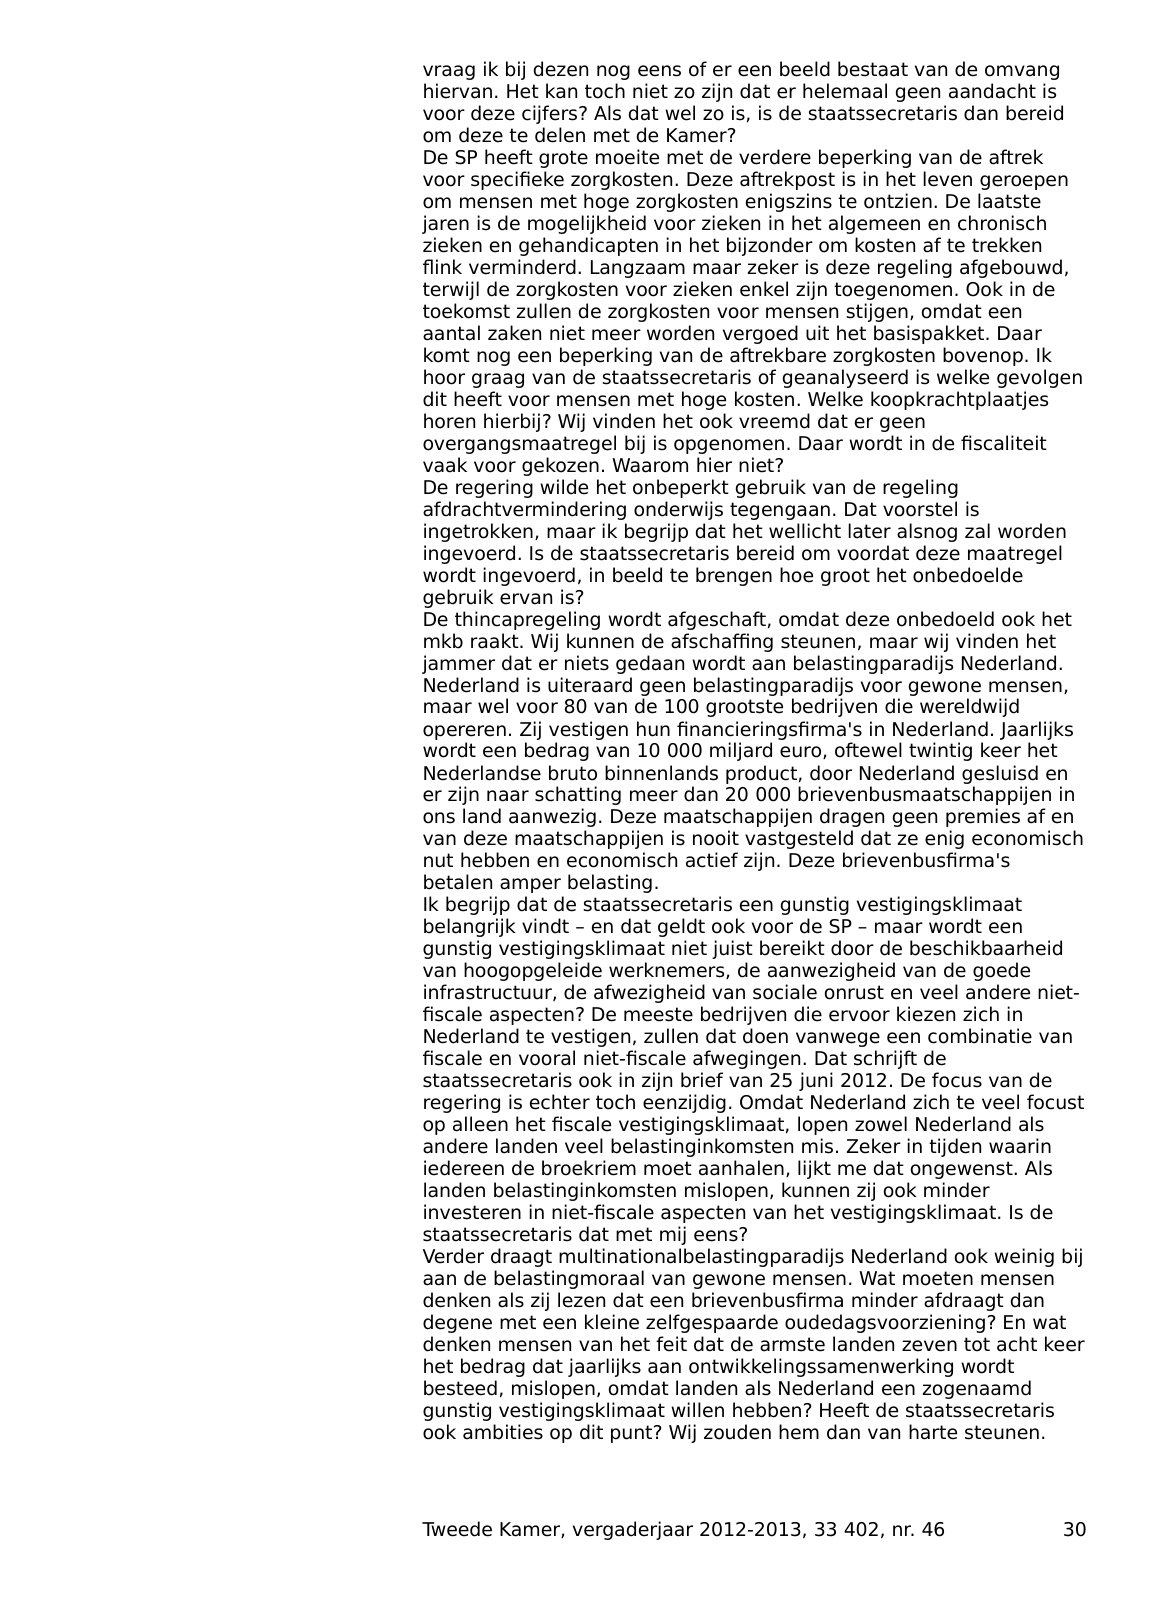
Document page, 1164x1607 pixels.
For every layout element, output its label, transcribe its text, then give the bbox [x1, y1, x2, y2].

text Ik begrijp dat de staatssecretaris een gunstig vestigingsklimaat belangrijk vindt – en dat geldt ook voor de SP – maar wordt een gunstig vestigingsklimaat niet juist bereikt door de beschikbaarheid van hoogopgeleide werknemers, de aanwezigheid van de goede infrastructuur, de afwezigheid van sociale onrust en veel andere niet-fiscale aspecten? De meeste bedrijven die ervoor kiezen zich in Nederland te vestigen, zullen dat doen vanwege een combinatie van fiscale en vooral niet-fiscale afwegingen. Dat schrijft de staatssecretaris ook in zijn brief van 25 juni 2012. De focus van de regering is echter toch eenzijdig. Omdat Nederland zich te veel focust op alleen het fiscale vestigingsklimaat, lopen zowel Nederland als andere landen veel belastinginkomsten mis. Zeker in tijden waarin iedereen de broekriem moet aanhalen, lijkt me dat ongewenst. Als landen belastinginkomsten mislopen, kunnen zij ook minder investeren in niet-fiscale aspecten van het vestigingsklimaat. Is de staatssecretaris dat met mij eens? [422, 894, 1087, 1246]
text Verder draagt multinationalbelastingparadijs Nederland ook weinig bij aan de belastingmoraal van gewone mensen. Wat moeten mensen denken als zij lezen dat een brievenbusfirma minder afdraagt dan degene met een kleine zelfgespaarde oudedagsvoorziening? En wat denken mensen van het feit dat de armste landen zeven tot acht keer het bedrag dat jaarlijks aan ontwikkelingssamenwerking wordt besteed, mislopen, omdat landen als Nederland een zogenaamd gunstig vestigingsklimaat willen hebben? Heeft de staatssecretaris ook ambities op dit punt? Wij zouden hem dan van harte steunen. [422, 1246, 1087, 1444]
text vraag ik bij dezen nog eens of er een beeld bestaat van de omvang hiervan. Het kan toch niet zo zijn dat er helemaal geen aandacht is voor deze cijfers? Als dat wel zo is, is de staatssecretaris dan bereid om deze te delen met de Kamer? [422, 59, 1087, 147]
text De thincapregeling wordt afgeschaft, omdat deze onbedoeld ook het mkb raakt. Wij kunnen de afschaffing steunen, maar wij vinden het jammer dat er niets gedaan wordt aan belastingparadijs Nederland. Nederland is uiteraard geen belastingparadijs voor gewone mensen, maar wel voor 80 van de 100 grootste bedrijven die wereldwijd opereren. Zij vestigen hun financieringsfirma's in Nederland. Jaarlijks wordt een bedrag van 10 000 miljard euro, oftewel twintig keer het Nederlandse bruto binnenlands product, door Nederland gesluisd en er zijn naar schatting meer dan 20 000 brievenbusmaatschappijen in ons land aanwezig. Deze maatschappijen dragen geen premies af en van deze maatschappijen is nooit vastgesteld dat ze enig economisch nut hebben en economisch actief zijn. Deze brievenbusfirma's betalen amper belasting. [422, 608, 1087, 894]
text De SP heeft grote moeite met de verdere beperking van de aftrek voor specifieke zorgkosten. Deze aftrekpost is in het leven geroepen om mensen met hoge zorgkosten enigszins te ontzien. De laatste jaren is de mogelijkheid voor zieken in het algemeen en chronisch zieken en gehandicapten in het bijzonder om kosten af te trekken flink verminderd. Langzaam maar zeker is deze regeling afgebouwd, terwijl de zorgkosten voor zieken enkel zijn toegenomen. Ook in de toekomst zullen de zorgkosten voor mensen stijgen, omdat een aantal zaken niet meer worden vergoed uit het basispakket. Daar komt nog een beperking van de aftrekbare zorgkosten bovenop. Ik hoor graag van de staatssecretaris of geanalyseerd is welke gevolgen dit heeft voor mensen met hoge kosten. Welke koopkrachtplaatjes horen hierbij? Wij vinden het ook vreemd dat er geen overgangsmaatregel bij is opgenomen. Daar wordt in de fiscaliteit vaak voor gekozen. Waarom hier niet? [422, 147, 1087, 477]
text De regering wilde het onbeperkt gebruik van de regeling afdrachtvermindering onderwijs tegengaan. Dat voorstel is ingetrokken, maar ik begrijp dat het wellicht later alsnog zal worden ingevoerd. Is de staatssecretaris bereid om voordat deze maatregel wordt ingevoerd, in beeld te brengen hoe groot het onbedoelde gebruik ervan is? [422, 477, 1087, 608]
